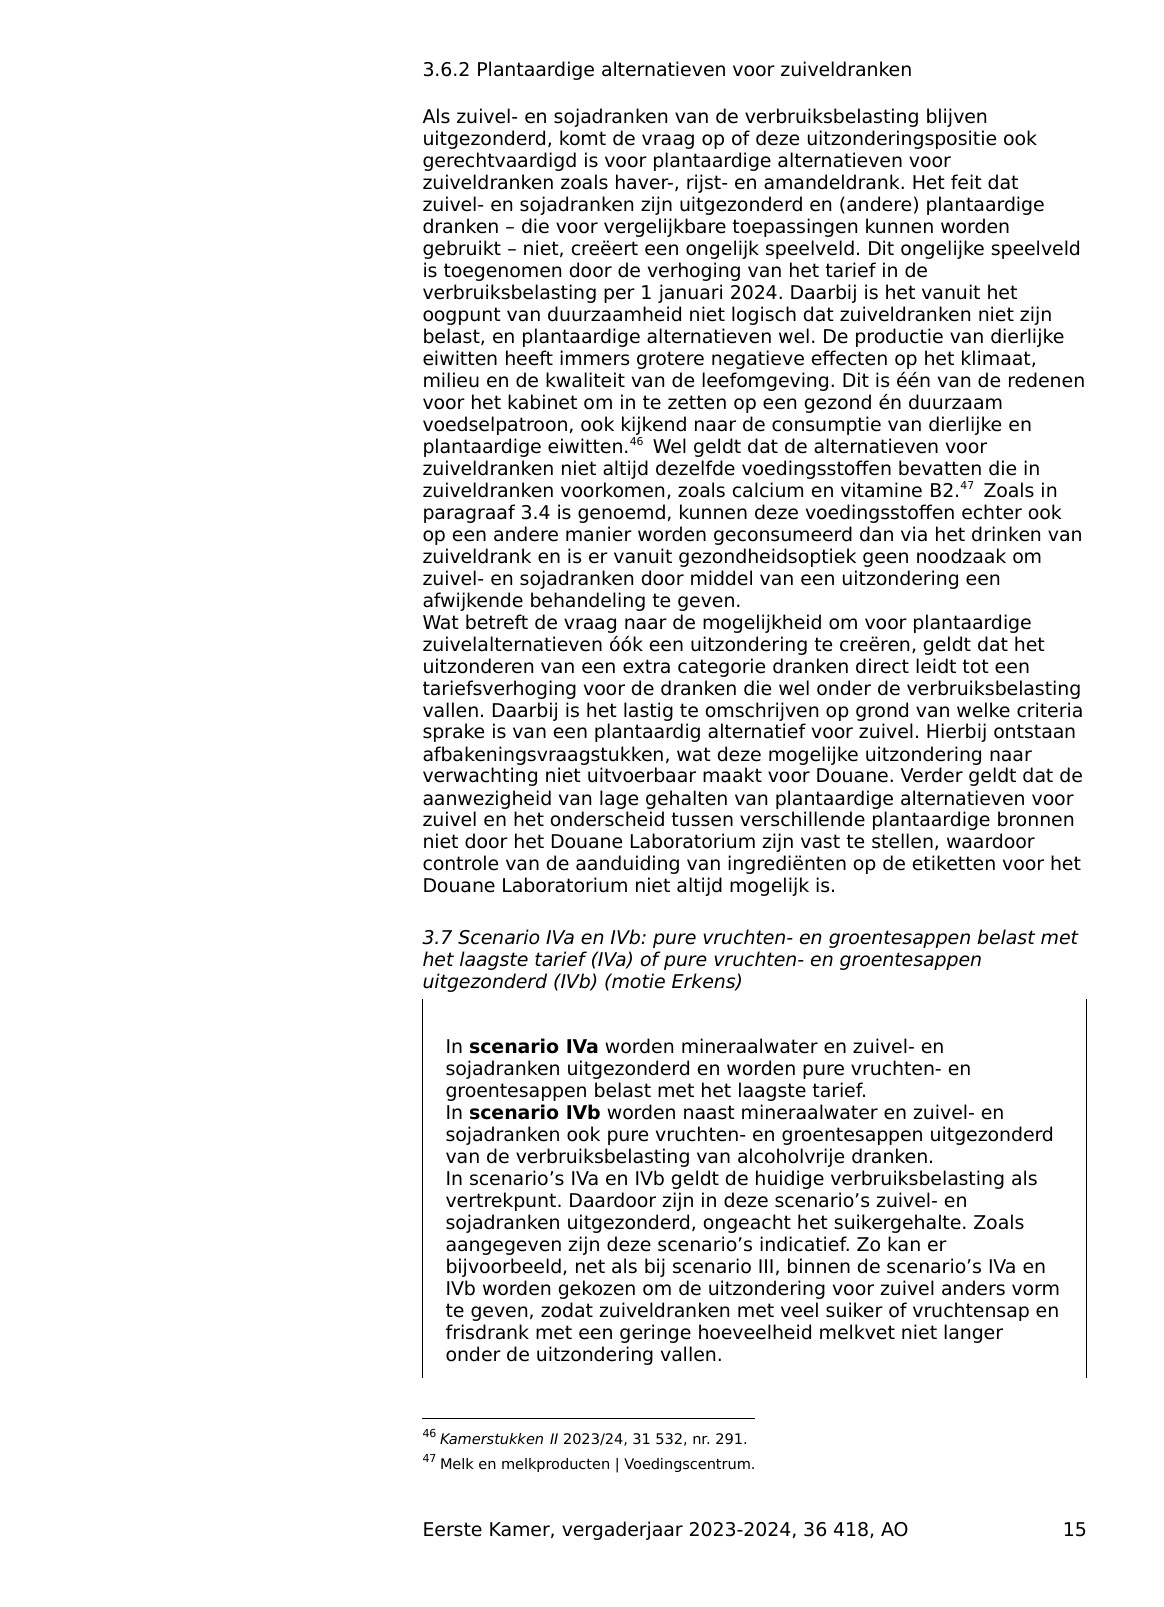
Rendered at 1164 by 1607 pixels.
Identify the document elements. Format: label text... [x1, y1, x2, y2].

text Melk en melkproducten | Voedingscentrum. [422, 1452, 1087, 1474]
subtitle 3.7 Scenario IVa en IVb: pure vruchten- en groentesappen belast met het laagste tarief (IVa) of pure vruchten- en groentesappen uitgezonderd (IVb) (motie Erkens) [422, 927, 1087, 993]
text Kamerstukken II 2023/24, 31 532, nr. 291. [422, 1427, 1087, 1449]
text Wat betreft de vraag naar de mogelijkheid om voor plantaardige zuivelalternatieven óók een uitzondering te creëren, geldt dat het uitzonderen van een extra categorie dranken direct leidt tot een tariefsverhoging voor de dranken die wel onder de verbruiksbelasting vallen. Daarbij is het lastig te omschrijven op grond van welke criteria sprake is van een plantaardig alternatief voor zuivel. Hierbij ontstaan afbakeningsvraagstukken, wat deze mogelijke uitzondering naar verwachting niet uitvoerbaar maakt voor Douane. Verder geldt dat de aanwezigheid van lage gehalten van plantaardige alternatieven voor zuivel en het onderscheid tussen verschillende plantaardige bronnen niet door het Douane Laboratorium zijn vast te stellen, waardoor controle van de aanduiding van ingrediënten op de etiketten voor het Douane Laboratorium niet altijd mogelijk is. [422, 612, 1087, 897]
text Als zuivel- en sojadranken van de verbruiksbelasting blijven uitgezonderd, komt de vraag op of deze uitzonderingspositie ook gerechtvaardigd is voor plantaardige alternatieven voor zuiveldranken zoals haver-, rijst- en amandeldrank. Het feit dat zuivel- en sojadranken zijn uitgezonderd en (andere) plantaardige dranken – die voor vergelijkbare toepassingen kunnen worden gebruikt – niet, creëert een ongelijk speelveld. Dit ongelijke speelveld is toegenomen door de verhoging van het tarief in de verbruiksbelasting per 1 januari 2024. Daarbij is het vanuit het oogpunt van duurzaamheid niet logisch dat zuiveldranken niet zijn belast, en plantaardige alternatieven wel. De productie van dierlijke eiwitten heeft immers grotere negatieve effecten op het klimaat, milieu en de kwaliteit van de leefomgeving. Dit is één van de redenen voor het kabinet om in te zetten op een gezond én duurzaam voedselpatroon, ook kijkend naar de consumptie van dierlijke en plantaardige eiwitten. Wel geldt dat de alternatieven voor zuiveldranken niet altijd dezelfde voedingsstoffen bevatten die in zuiveldranken voorkomen, zoals calcium en vitamine B2. Zoals in paragraaf 3.4 is genoemd, kunnen deze voedingsstoffen echter ook op een andere manier worden geconsumeerd dan via het drinken van zuiveldrank en is er vanuit gezondheidsoptiek geen noodzaak om zuivel- en sojadranken door middel van een uitzondering een afwijkende behandeling te geven. [422, 106, 1087, 612]
table_header In scenario IVa worden mineraalwater en zuivel- en sojadranken uitgezonderd en worden pure vruchten- en groentesappen belast met het laagste tarief. In scenario IVb worden naast mineraalwater en zuivel- en sojadranken ook pure vruchten- en groentesappen uitgezonderd van de verbruiksbelasting van alcoholvrije dranken. In scenario’s IVa en IVb geldt de huidige verbruiksbelasting als vertrekpunt. Daardoor zijn in deze scenario’s zuivel- en sojadranken uitgezonderd, ongeacht het suikergehalte. Zoals aangegeven zijn deze scenario’s indicatief. Zo kan er bijvoorbeeld, net als bij scenario III, binnen de scenario’s IVa en IVb worden gekozen om de uitzondering voor zuivel anders vorm te geven, zodat zuiveldranken met veel suiker of vruchtensap en frisdrank met een geringe hoeveelheid melkvet niet langer onder de uitzondering vallen. [423, 999, 1086, 1377]
subtitle 3.6.2 Plantaardige alternatieven voor zuiveldranken [422, 59, 1087, 81]
